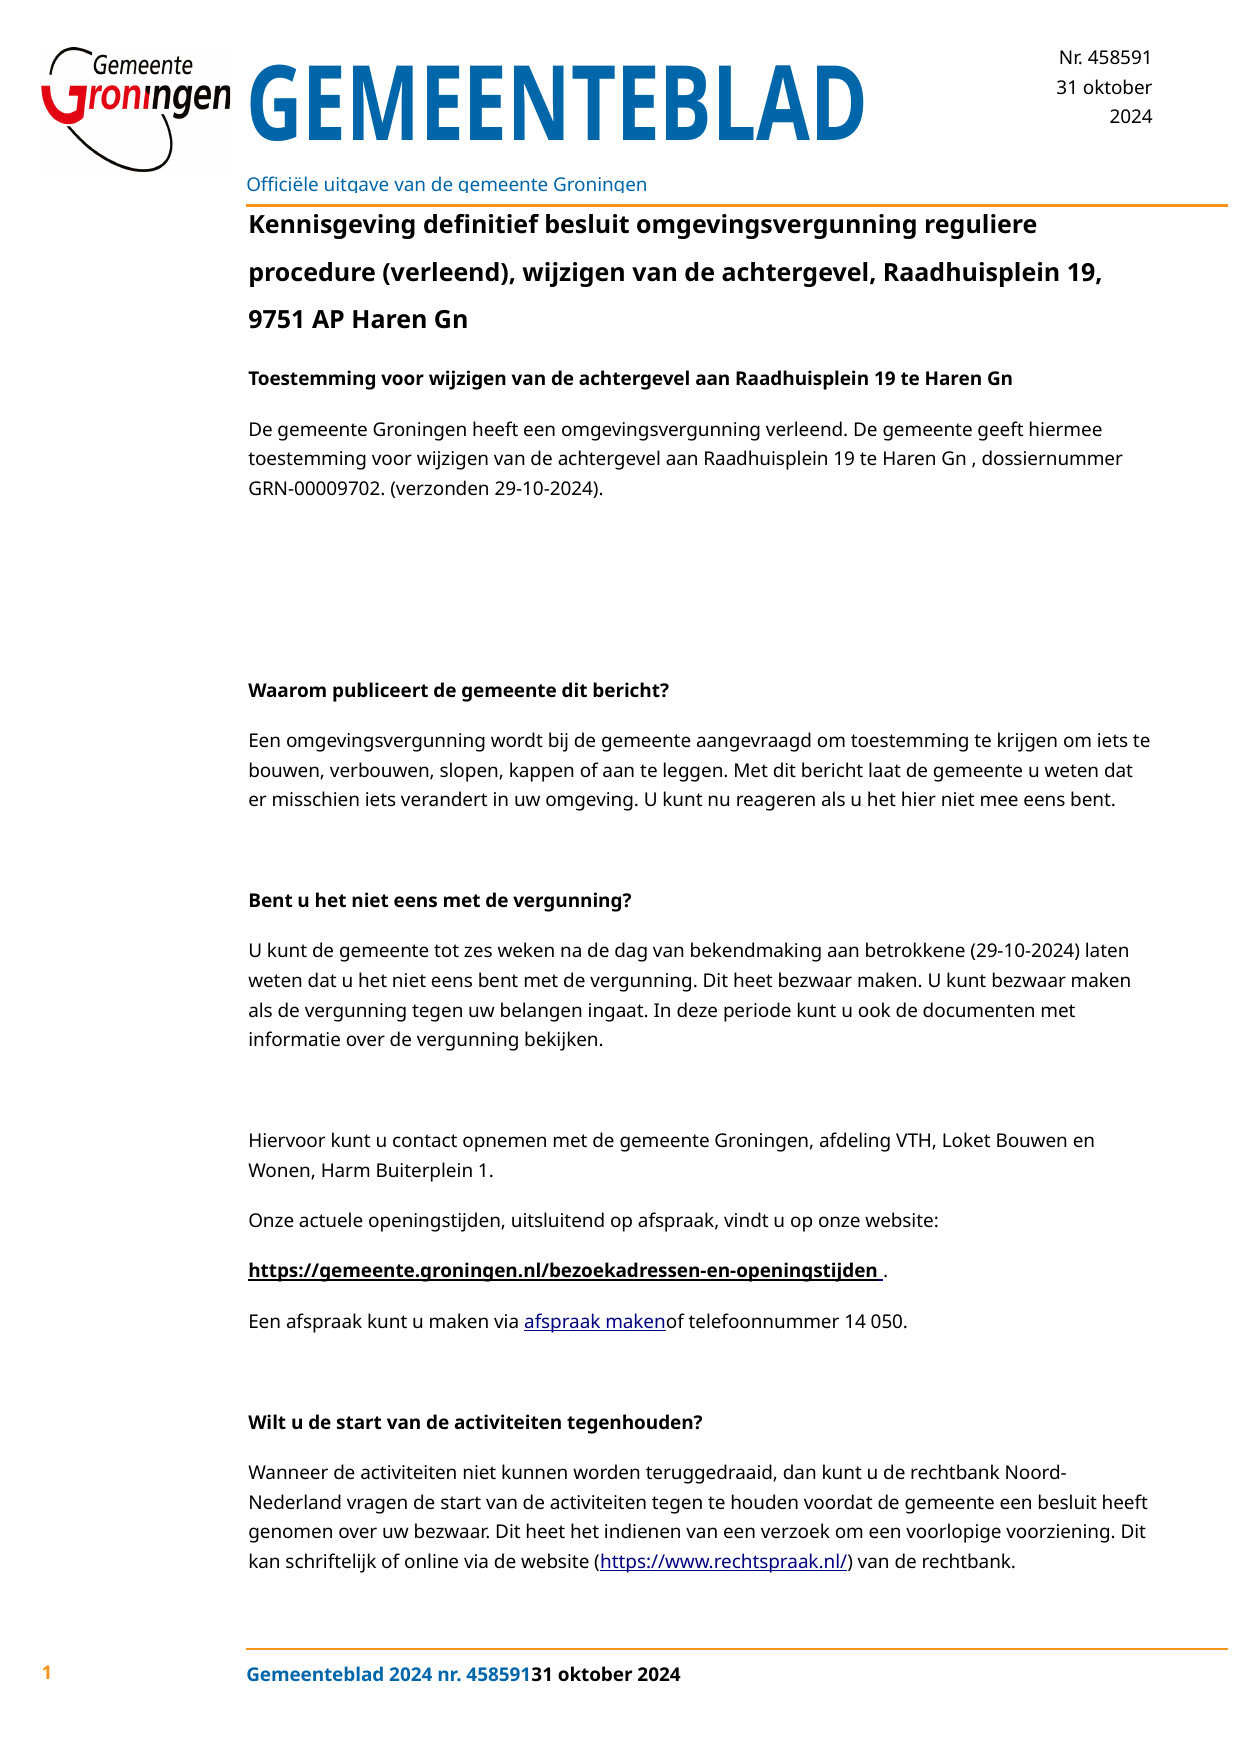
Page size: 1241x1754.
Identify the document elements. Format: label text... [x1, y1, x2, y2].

text Een afspraak kunt u maken via afspraak makenof telefoonnummer 14 050. [248, 1308, 1152, 1334]
text Een omgevingsvergunning wordt bij de gemeente aangevraagd om toestemming te krijgen om iets te bouwen, verbouwen, slopen, kappen of aan te leggen. Met dit bericht laat de gemeente u weten dat er misschien iets verandert in uw omgeving. U kunt nu reageren als u het hier niet mee eens bent. [248, 727, 1152, 812]
picture [41, 47, 231, 172]
text Waarom publiceert de gemeente dit bericht? [248, 677, 1152, 702]
text De gemeente Groningen heeft een omgevingsvergunning verleend. De gemeente geeft hiermee toestemming voor wijzigen van de achtergevel aan Raadhuisplein 19 te Haren Gn , dossiernummer GRN-00009702. (verzonden 29-10-2024). [248, 416, 1152, 501]
text Wanneer de activiteiten niet kunnen worden teruggedraaid, dan kunt u de rechtbank Noord-Nederland vragen de start van de activiteiten tegen te houden voordat de gemeente een besluit heeft genomen over uw bezwaar. Dit heet het indienen van een verzoek om een voorlopige voorziening. Dit kan schriftelijk of online via de website (https://www.rechtspraak.nl/) van de rechtbank. [248, 1459, 1152, 1574]
text U kunt de gemeente tot zes weken na de dag van bekendmaking aan betrokkene (29-10-2024) laten weten dat u het niet eens bent met de vergunning. Dit heet bezwaar maken. U kunt bezwaar maken als de vergunning tegen uw belangen ingaat. In deze periode kunt u ook de documenten met informatie over de vergunning bekijken. [248, 938, 1152, 1052]
text Kennisgeving definitief besluit omgevingsvergunning reguliere procedure (verleend), wijzigen van de achtergevel, Raadhuisplein 19, 9751 AP Haren Gn [248, 207, 1152, 336]
text Bent u het niet eens met de vergunning? [248, 887, 1152, 913]
text https://gemeente.groningen.nl/bezoekadressen-en-openingstijden . [248, 1258, 1152, 1283]
text Onze actuele openingstijden, uitsluitend op afspraak, vindt u op onze website: [248, 1207, 1152, 1233]
text Toestemming voor wijzigen van de achtergevel aan Raadhuisplein 19 te Haren Gn [248, 366, 1152, 391]
text Hiervoor kunt u contact opnemen met de gemeente Groningen, afdeling VTH, Loket Bouwen en Wonen, Harm Buiterplein 1. [248, 1127, 1152, 1182]
text Wilt u de start van de activiteiten tegenhouden? [248, 1409, 1152, 1434]
